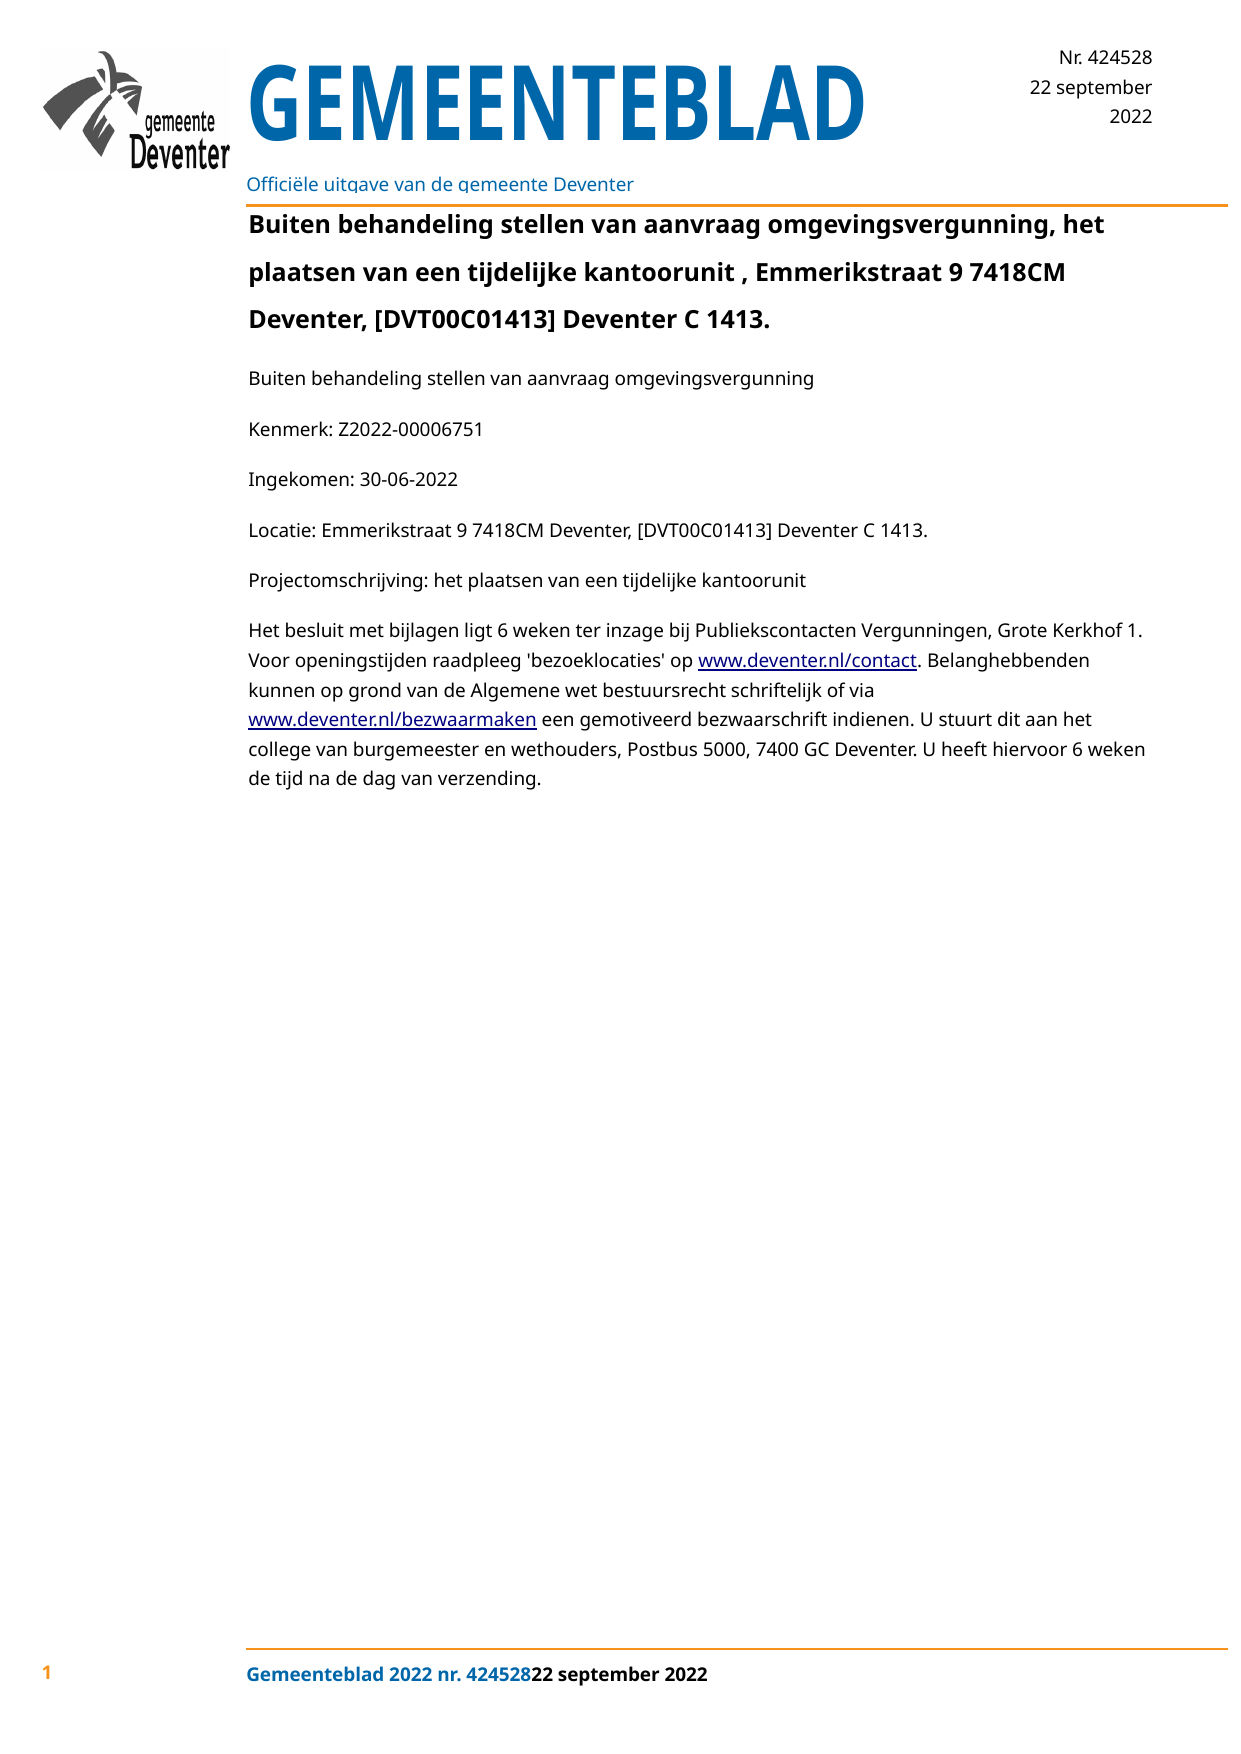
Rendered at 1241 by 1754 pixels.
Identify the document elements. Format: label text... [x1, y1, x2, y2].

text Locatie: Emmerikstraat 9 7418CM Deventer, [DVT00C01413] Deventer C 1413. [248, 517, 1152, 542]
picture [41, 47, 231, 172]
text Buiten behandeling stellen van aanvraag omgevingsvergunning, het plaatsen van een tijdelijke kantoorunit , Emmerikstraat 9 7418CM Deventer, [DVT00C01413] Deventer C 1413. [248, 207, 1152, 336]
text Buiten behandeling stellen van aanvraag omgevingsvergunning [248, 366, 1152, 391]
text Het besluit met bijlagen ligt 6 weken ter inzage bij Publiekscontacten Vergunningen, Grote Kerkhof 1. Voor openingstijden raadpleeg 'bezoeklocaties' op www.deventer.nl/contact. Belanghebbenden kunnen op grond van de Algemene wet bestuursrecht schriftelijk of via www.deventer.nl/bezwaarmaken een gemotiveerd bezwaarschrift indienen. U stuurt dit aan het college van burgemeester en wethouders, Postbus 5000, 7400 GC Deventer. U heeft hiervoor 6 weken de tijd na de dag van verzending. [248, 618, 1152, 791]
text Projectomschrijving: het plaatsen van een tijdelijke kantoorunit [248, 567, 1152, 593]
text Kenmerk: Z2022-00006751 [248, 416, 1152, 442]
text Ingekomen: 30-06-2022 [248, 466, 1152, 492]
